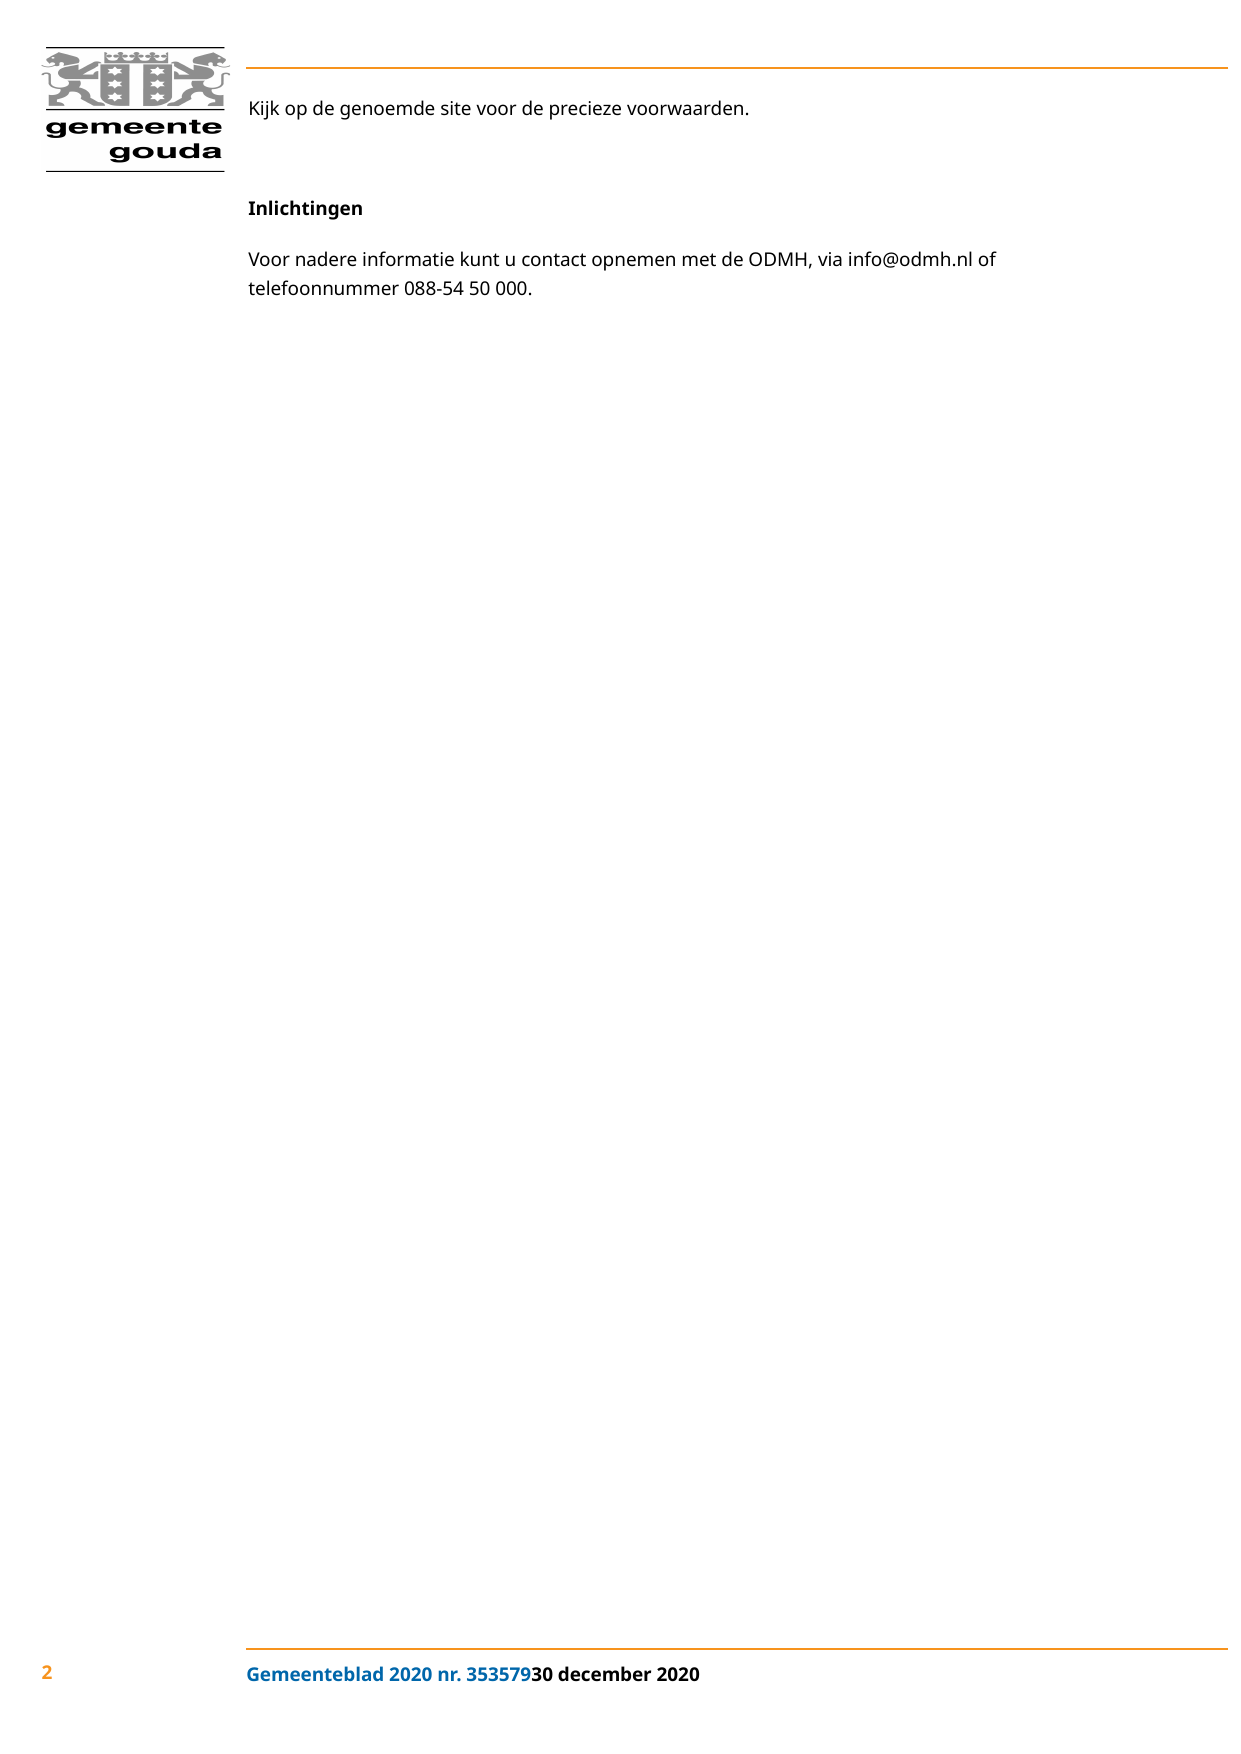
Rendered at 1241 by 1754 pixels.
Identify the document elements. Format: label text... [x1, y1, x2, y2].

text Inlichtingen [248, 196, 1152, 221]
text Voor nadere informatie kunt u contact opnemen met de ODMH, via info@odmh.nl of telefoonnummer 088-54 50 000. [248, 246, 1152, 301]
text Kijk op de genoemde site voor de precieze voorwaarden. [248, 95, 1152, 121]
picture [41, 47, 231, 172]
